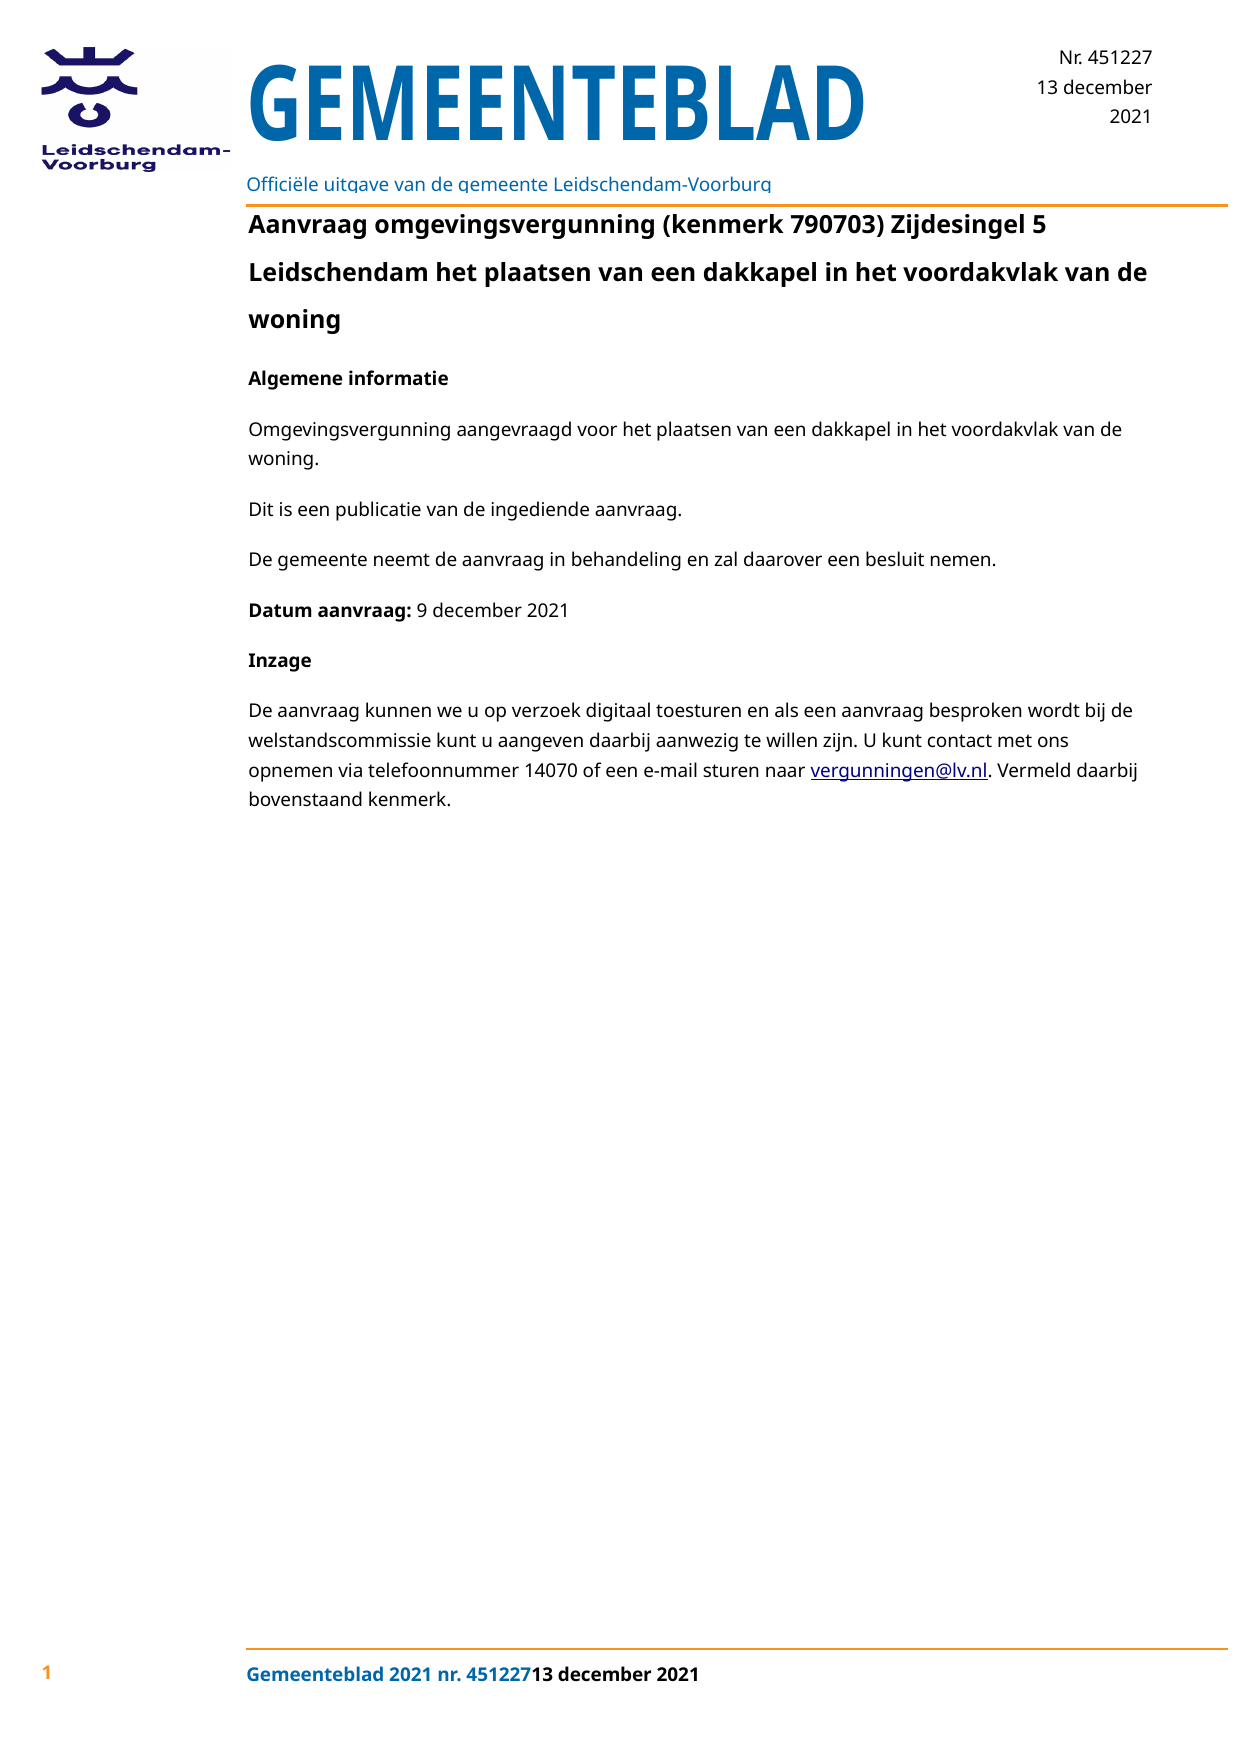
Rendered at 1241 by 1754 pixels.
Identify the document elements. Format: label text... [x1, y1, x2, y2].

text Inzage [248, 647, 1152, 673]
text Dit is een publicatie van de ingediende aanvraag. [248, 496, 1152, 522]
text De gemeente neemt de aanvraag in behandeling en zal daarover een besluit nemen. [248, 546, 1152, 572]
text De aanvraag kunnen we u op verzoek digitaal toesturen en als een aanvraag besproken wordt bij de welstandscommissie kunt u aangeven daarbij aanwezig te willen zijn. U kunt contact met ons opnemen via telefoonnummer 14070 of een e-mail sturen naar vergunningen@lv.nl. Vermeld daarbij bovenstaand kenmerk. [248, 698, 1152, 812]
text Algemene informatie [248, 366, 1152, 391]
text Aanvraag omgevingsvergunning (kenmerk 790703) Zijdesingel 5 Leidschendam het plaatsen van een dakkapel in het voordakvlak van de woning [248, 207, 1152, 336]
text Omgevingsvergunning aangevraagd voor het plaatsen van een dakkapel in het voordakvlak van de woning. [248, 416, 1152, 471]
picture [41, 47, 231, 172]
text Datum aanvraag: 9 december 2021 [248, 597, 1152, 622]
